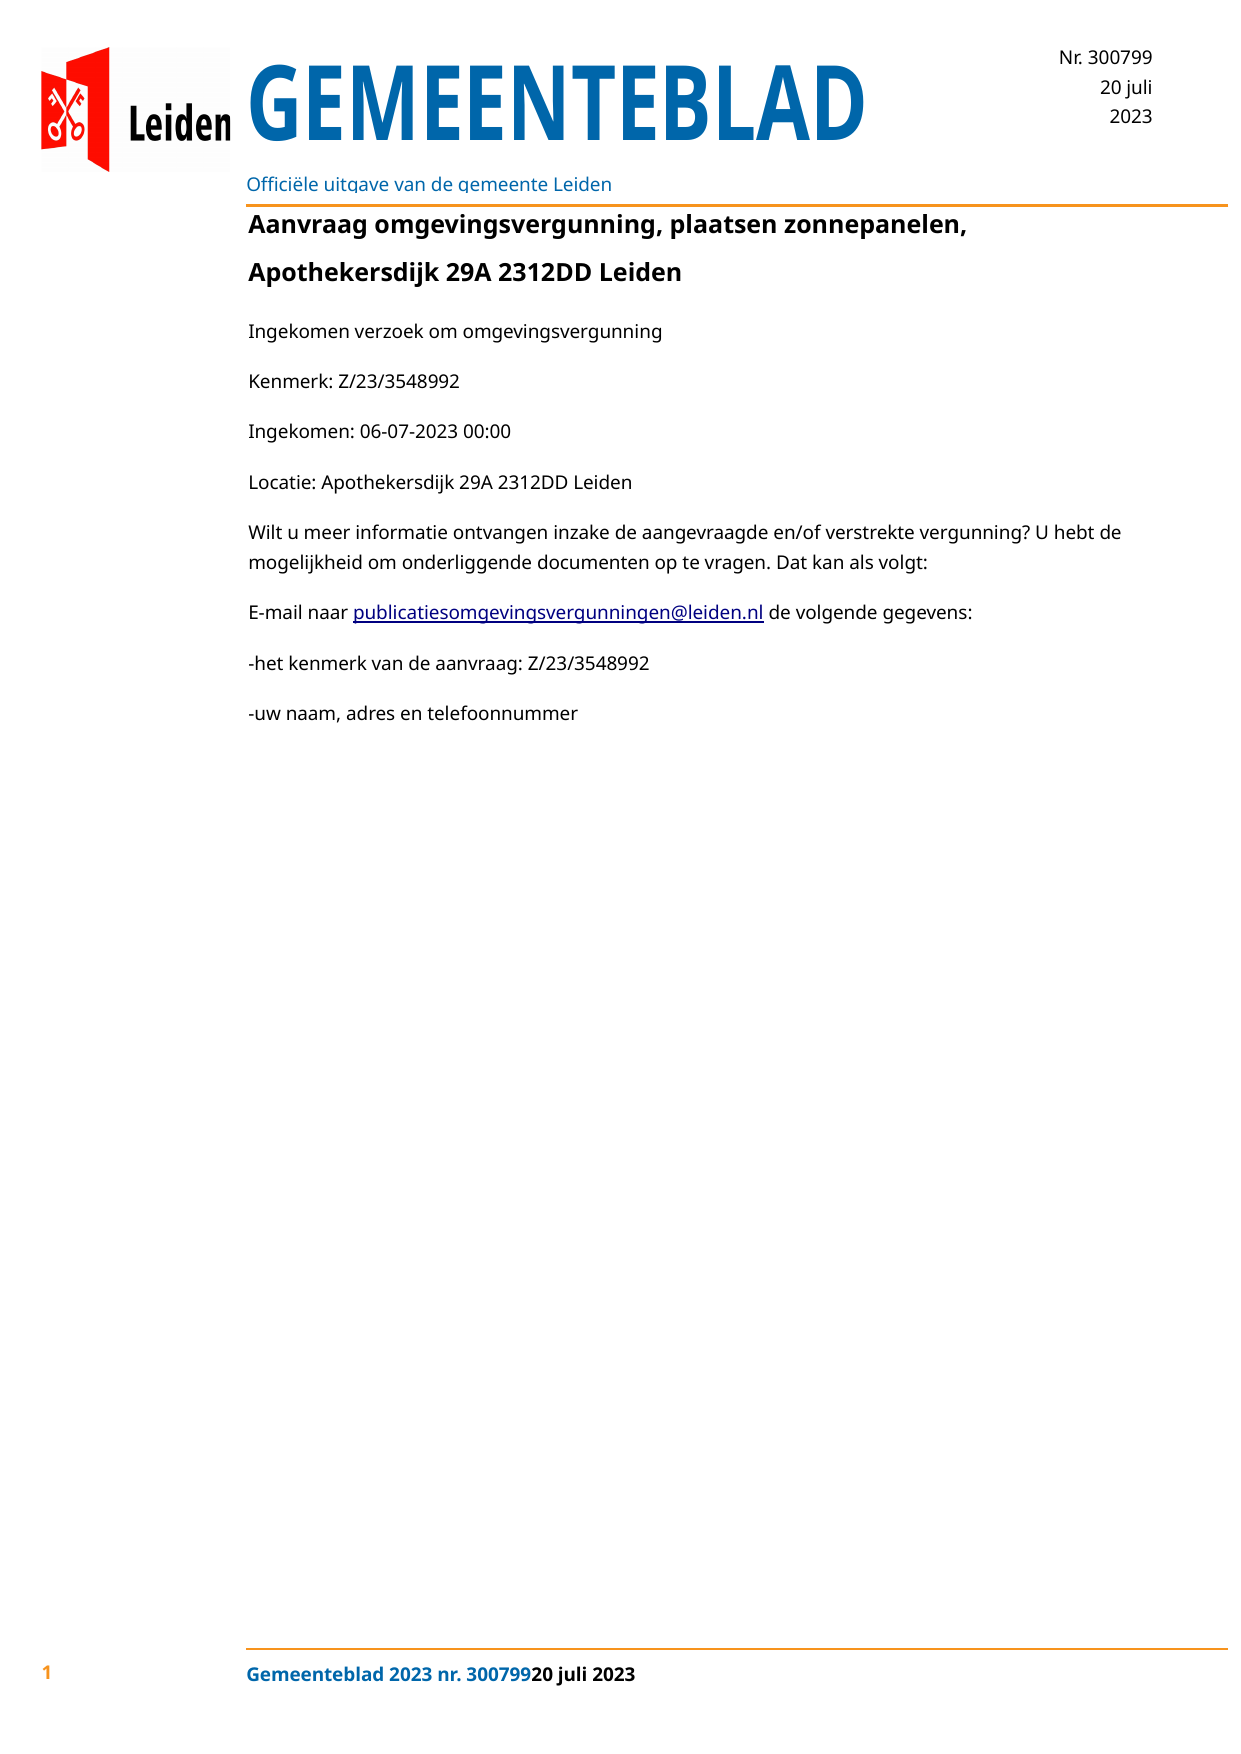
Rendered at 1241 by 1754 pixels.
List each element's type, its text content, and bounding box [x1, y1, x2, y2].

picture [41, 47, 231, 172]
text Ingekomen: 06-07-2023 00:00 [248, 419, 1152, 444]
text Ingekomen verzoek om omgevingsvergunning [248, 318, 1152, 344]
text -het kenmerk van de aanvraag: Z/23/3548992 [248, 650, 1152, 676]
text E-mail naar publicatiesomgevingsvergunningen@leiden.nl de volgende gegevens: [248, 599, 1152, 625]
text Aanvraag omgevingsvergunning, plaatsen zonnepanelen, Apothekersdijk 29A 2312DD Leiden [248, 207, 1152, 288]
text -uw naam, adres en telefoonnummer [248, 700, 1152, 726]
text Wilt u meer informatie ontvangen inzake de aangevraagde en/of verstrekte vergunning? U hebt de mogelijkheid om onderliggende documenten op te vragen. Dat kan als volgt: [248, 519, 1152, 575]
text Locatie: Apothekersdijk 29A 2312DD Leiden [248, 469, 1152, 495]
text Kenmerk: Z/23/3548992 [248, 368, 1152, 394]
